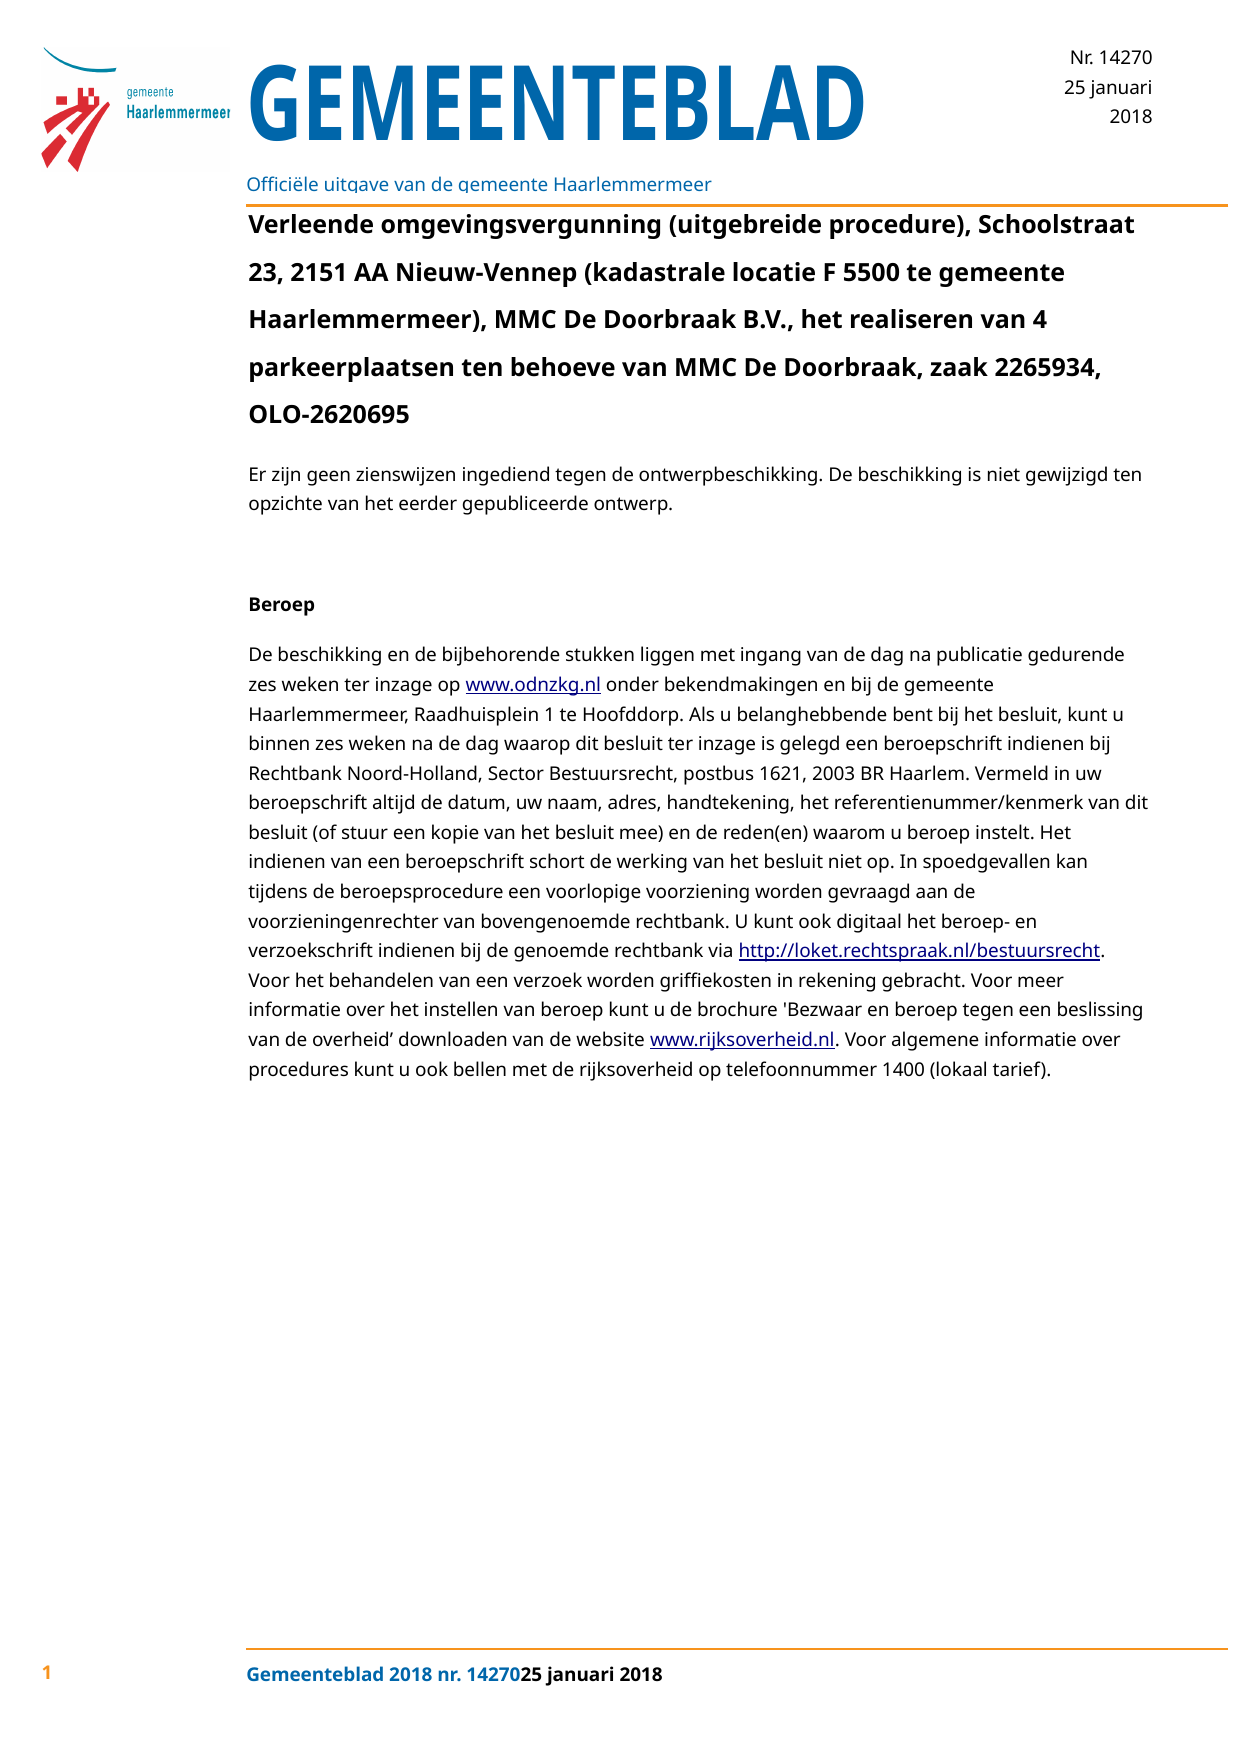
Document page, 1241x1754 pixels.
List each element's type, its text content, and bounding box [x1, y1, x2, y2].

text Beroep [248, 591, 1152, 617]
text Verleende omgevingsvergunning (uitgebreide procedure), Schoolstraat 23, 2151 AA Nieuw-Vennep (kadastrale locatie F 5500 te gemeente Haarlemmermeer), MMC De Doorbraak B.V., het realiseren van 4 parkeerplaatsen ten behoeve van MMC De Doorbraak, zaak 2265934, OLO-2620695 [248, 207, 1152, 431]
text De beschikking en de bijbehorende stukken liggen met ingang van de dag na publicatie gedurende zes weken ter inzage op www.odnzkg.nl onder bekendmakingen en bij de gemeente Haarlemmermeer, Raadhuisplein 1 te Hoofddorp. Als u belanghebbende bent bij het besluit, kunt u binnen zes weken na de dag waarop dit besluit ter inzage is gelegd een beroepschrift indienen bij Rechtbank Noord-Holland, Sector Bestuursrecht, postbus 1621, 2003 BR Haarlem. Vermeld in uw beroepschrift altijd de datum, uw naam, adres, handtekening, het referentienummer/kenmerk van dit besluit (of stuur een kopie van het besluit mee) en de reden(en) waarom u beroep instelt. Het indienen van een beroepschrift schort de werking van het besluit niet op. In spoedgevallen kan tijdens de beroepsprocedure een voorlopige voorziening worden gevraagd aan de voorzieningenrechter van bovengenoemde rechtbank. U kunt ook digitaal het beroep- en verzoekschrift indienen bij de genoemde rechtbank via http://loket.rechtspraak.nl/bestuursrecht. Voor het behandelen van een verzoek worden griffiekosten in rekening gebracht. Voor meer informatie over het instellen van beroep kunt u de brochure 'Bezwaar en beroep tegen een beslissing van de overheid’ downloaden van de website www.rijksoverheid.nl. Voor algemene informatie over procedures kunt u ook bellen met de rijksoverheid op telefoonnummer 1400 (lokaal tarief). [248, 642, 1152, 1081]
picture [41, 47, 231, 172]
text Er zijn geen zienswijzen ingediend tegen de ontwerpbeschikking. De beschikking is niet gewijzigd ten opzichte van het eerder gepubliceerde ontwerp. [248, 461, 1152, 516]
